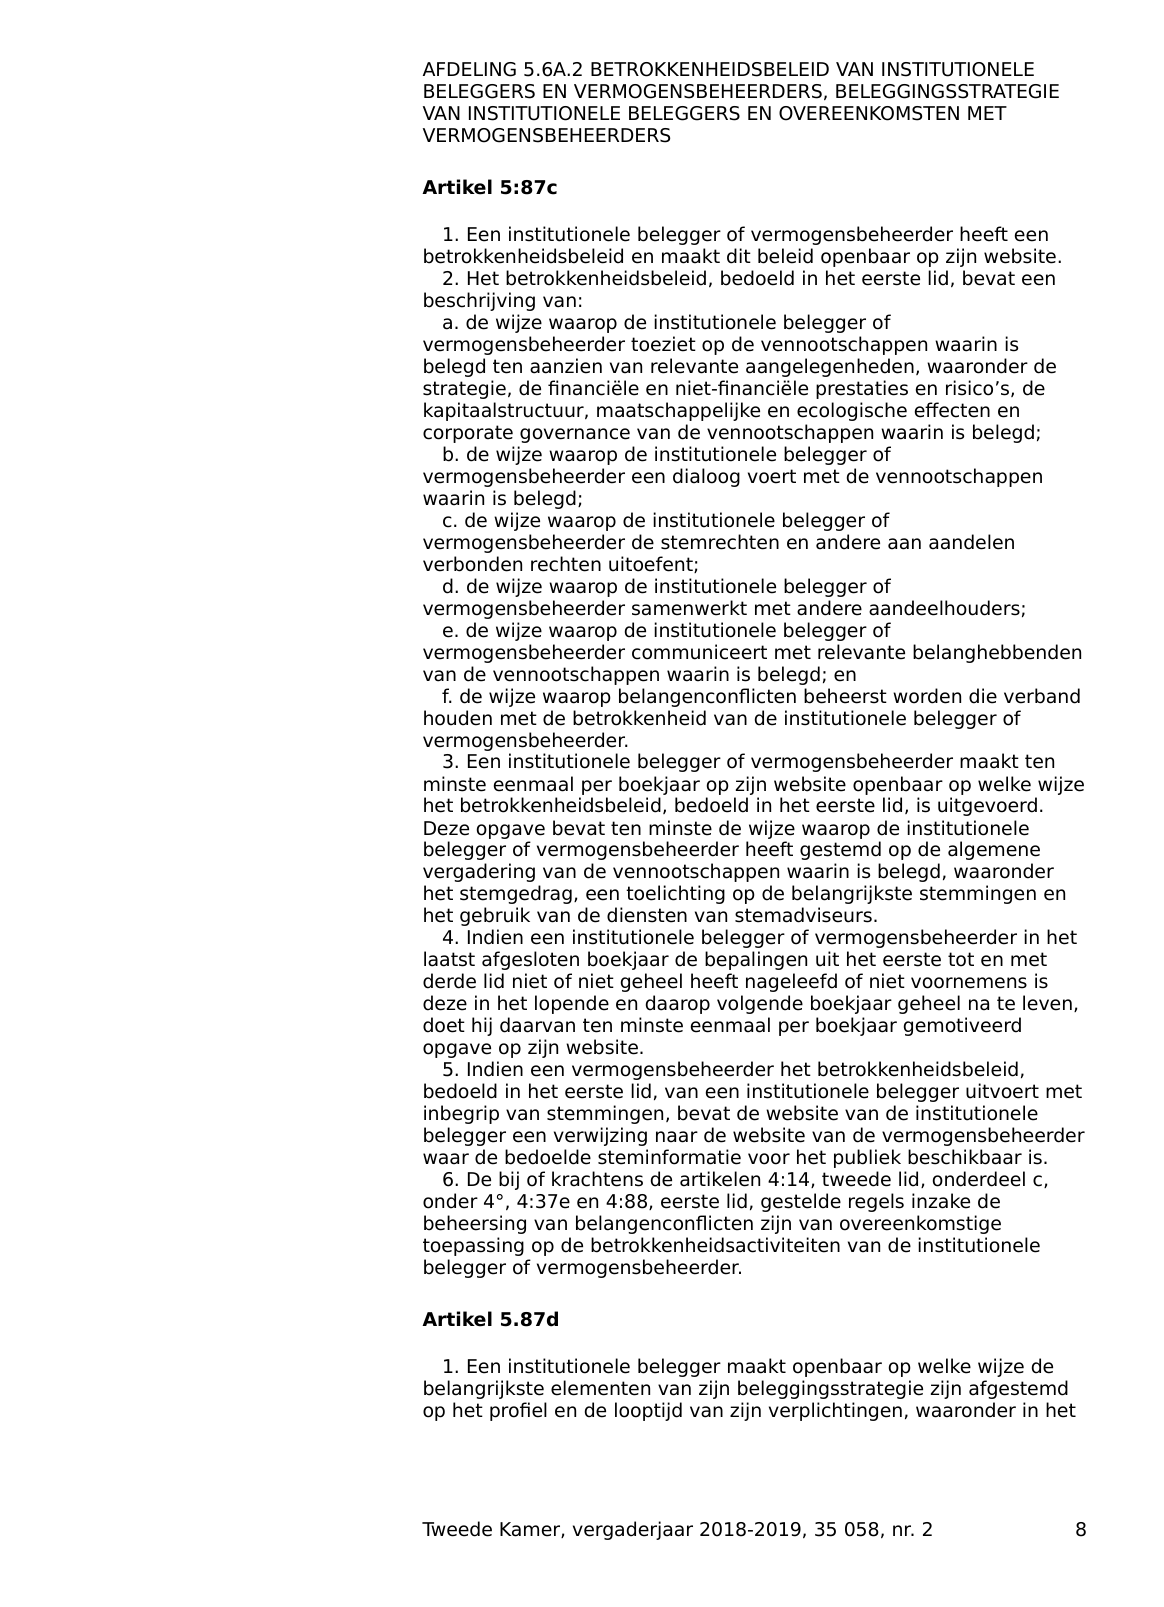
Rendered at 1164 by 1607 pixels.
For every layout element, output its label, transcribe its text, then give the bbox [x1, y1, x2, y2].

text 6. De bij of krachtens de artikelen 4:14, tweede lid, onderdeel c, onder 4°, 4:37e en 4:88, eerste lid, gestelde regels inzake de beheersing van belangenconflicten zijn van overeenkomstige toepassing op de betrokkenheidsactiviteiten van de institutionele belegger of vermogensbeheerder. [422, 1169, 1087, 1279]
text b. de wijze waarop de institutionele belegger of vermogensbeheerder een dialoog voert met de vennootschappen waarin is belegd; [422, 444, 1087, 510]
text 1. Een institutionele belegger maakt openbaar op welke wijze de belangrijkste elementen van zijn beleggingsstrategie zijn afgestemd op het profiel en de looptijd van zijn verplichtingen, waaronder in het [422, 1356, 1087, 1422]
subtitle Artikel 5:87c [422, 177, 1087, 199]
text 3. Een institutionele belegger of vermogensbeheerder maakt ten minste eenmaal per boekjaar op zijn website openbaar op welke wijze het betrokkenheidsbeleid, bedoeld in het eerste lid, is uitgevoerd. Deze opgave bevat ten minste de wijze waarop de institutionele belegger of vermogensbeheerder heeft gestemd op de algemene vergadering van de vennootschappen waarin is belegd, waaronder het stemgedrag, een toelichting op de belangrijkste stemmingen en het gebruik van de diensten van stemadviseurs. [422, 751, 1087, 927]
text 2. Het betrokkenheidsbeleid, bedoeld in het eerste lid, bevat een beschrijving van: [422, 268, 1087, 312]
subtitle AFDELING 5.6A.2 BETROKKENHEIDSBELEID VAN INSTITUTIONELE BELEGGERS EN VERMOGENSBEHEERDERS, BELEGGINGSSTRATEGIE VAN INSTITUTIONELE BELEGGERS EN OVEREENKOMSTEN MET VERMOGENSBEHEERDERS [422, 59, 1087, 147]
text c. de wijze waarop de institutionele belegger of vermogensbeheerder de stemrechten en andere aan aandelen verbonden rechten uitoefent; [422, 510, 1087, 576]
text 4. Indien een institutionele belegger of vermogensbeheerder in het laatst afgesloten boekjaar de bepalingen uit het eerste tot en met derde lid niet of niet geheel heeft nageleefd of niet voornemens is deze in het lopende en daarop volgende boekjaar geheel na te leven, doet hij daarvan ten minste eenmaal per boekjaar gemotiveerd opgave op zijn website. [422, 927, 1087, 1059]
text d. de wijze waarop de institutionele belegger of vermogensbeheerder samenwerkt met andere aandeelhouders; [422, 576, 1087, 619]
text f. de wijze waarop belangenconflicten beheerst worden die verband houden met de betrokkenheid van de institutionele belegger of vermogensbeheerder. [422, 686, 1087, 751]
text e. de wijze waarop de institutionele belegger of vermogensbeheerder communiceert met relevante belanghebbenden van de vennootschappen waarin is belegd; en [422, 619, 1087, 686]
text 1. Een institutionele belegger of vermogensbeheerder heeft een betrokkenheidsbeleid en maakt dit beleid openbaar op zijn website. [422, 224, 1087, 268]
text 5. Indien een vermogensbeheerder het betrokkenheidsbeleid, bedoeld in het eerste lid, van een institutionele belegger uitvoert met inbegrip van stemmingen, bevat de website van de institutionele belegger een verwijzing naar de website van de vermogensbeheerder waar de bedoelde steminformatie voor het publiek beschikbaar is. [422, 1059, 1087, 1169]
subtitle Artikel 5.87d [422, 1309, 1087, 1331]
text a. de wijze waarop de institutionele belegger of vermogensbeheerder toeziet op de vennootschappen waarin is belegd ten aanzien van relevante aangelegenheden, waaronder de strategie, de financiële en niet-financiële prestaties en risico’s, de kapitaalstructuur, maatschappelijke en ecologische effecten en corporate governance van de vennootschappen waarin is belegd; [422, 312, 1087, 444]
